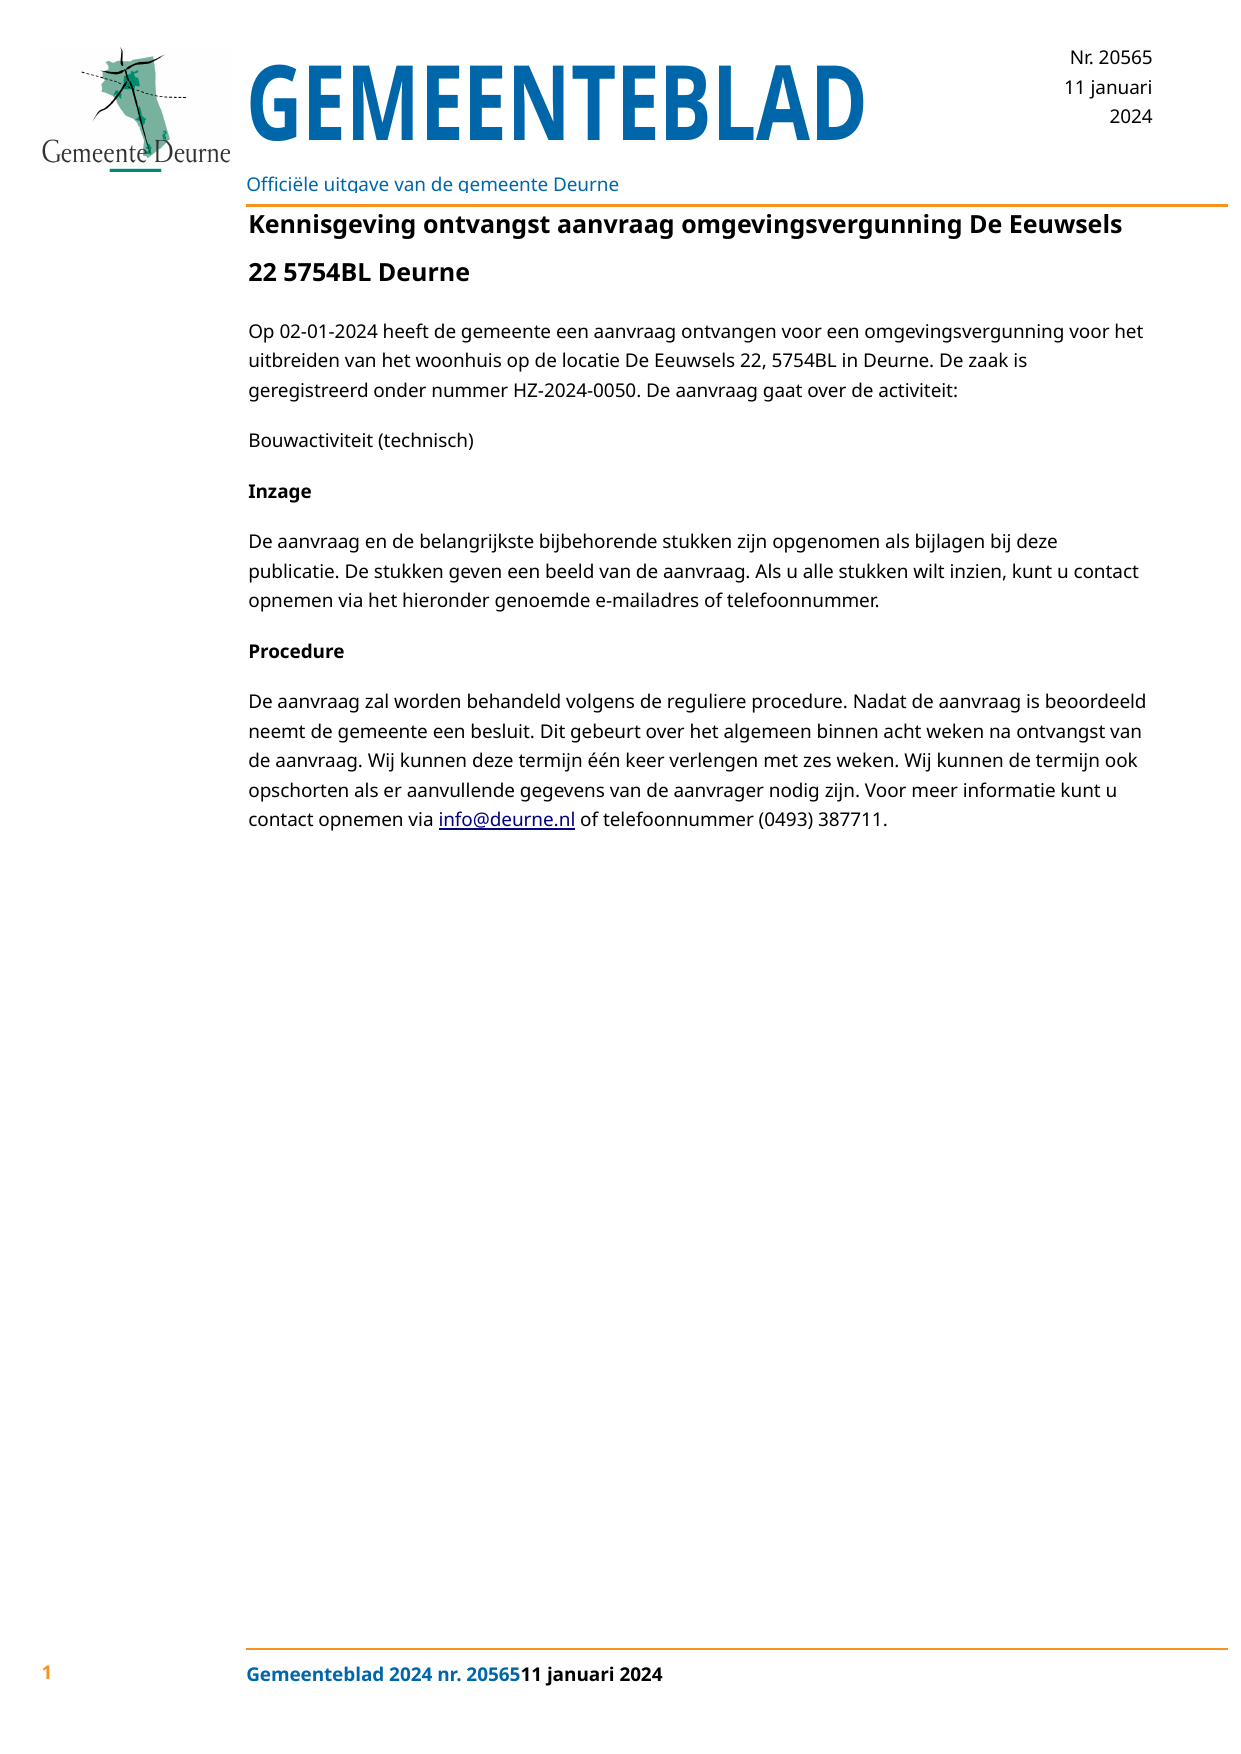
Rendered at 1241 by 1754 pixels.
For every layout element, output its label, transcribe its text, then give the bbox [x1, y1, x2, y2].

text De aanvraag zal worden behandeld volgens de reguliere procedure. Nadat de aanvraag is beoordeeld neemt de gemeente een besluit. Dit gebeurt over het algemeen binnen acht weken na ontvangst van de aanvraag. Wij kunnen deze termijn één keer verlengen met zes weken. Wij kunnen de termijn ook opschorten als er aanvullende gegevens van de aanvrager nodig zijn. Voor meer informatie kunt u contact opnemen via info@deurne.nl of telefoonnummer (0493) 387711. [248, 688, 1152, 832]
picture [41, 47, 231, 172]
text De aanvraag en de belangrijkste bijbehorende stukken zijn opgenomen als bijlagen bij deze publicatie. De stukken geven een beeld van de aanvraag. Als u alle stukken wilt inzien, kunt u contact opnemen via het hieronder genoemde e-mailadres of telefoonnummer. [248, 528, 1152, 613]
text Inzage [248, 478, 1152, 504]
text Op 02-01-2024 heeft de gemeente een aanvraag ontvangen voor een omgevingsvergunning voor het uitbreiden van het woonhuis op de locatie De Eeuwsels 22, 5754BL in Deurne. De zaak is geregistreerd onder nummer HZ-2024-0050. De aanvraag gaat over de activiteit: [248, 318, 1152, 403]
text Kennisgeving ontvangst aanvraag omgevingsvergunning De Eeuwsels 22 5754BL Deurne [248, 207, 1152, 288]
text Bouwactiviteit (technisch) [248, 427, 1152, 453]
text Procedure [248, 638, 1152, 664]
